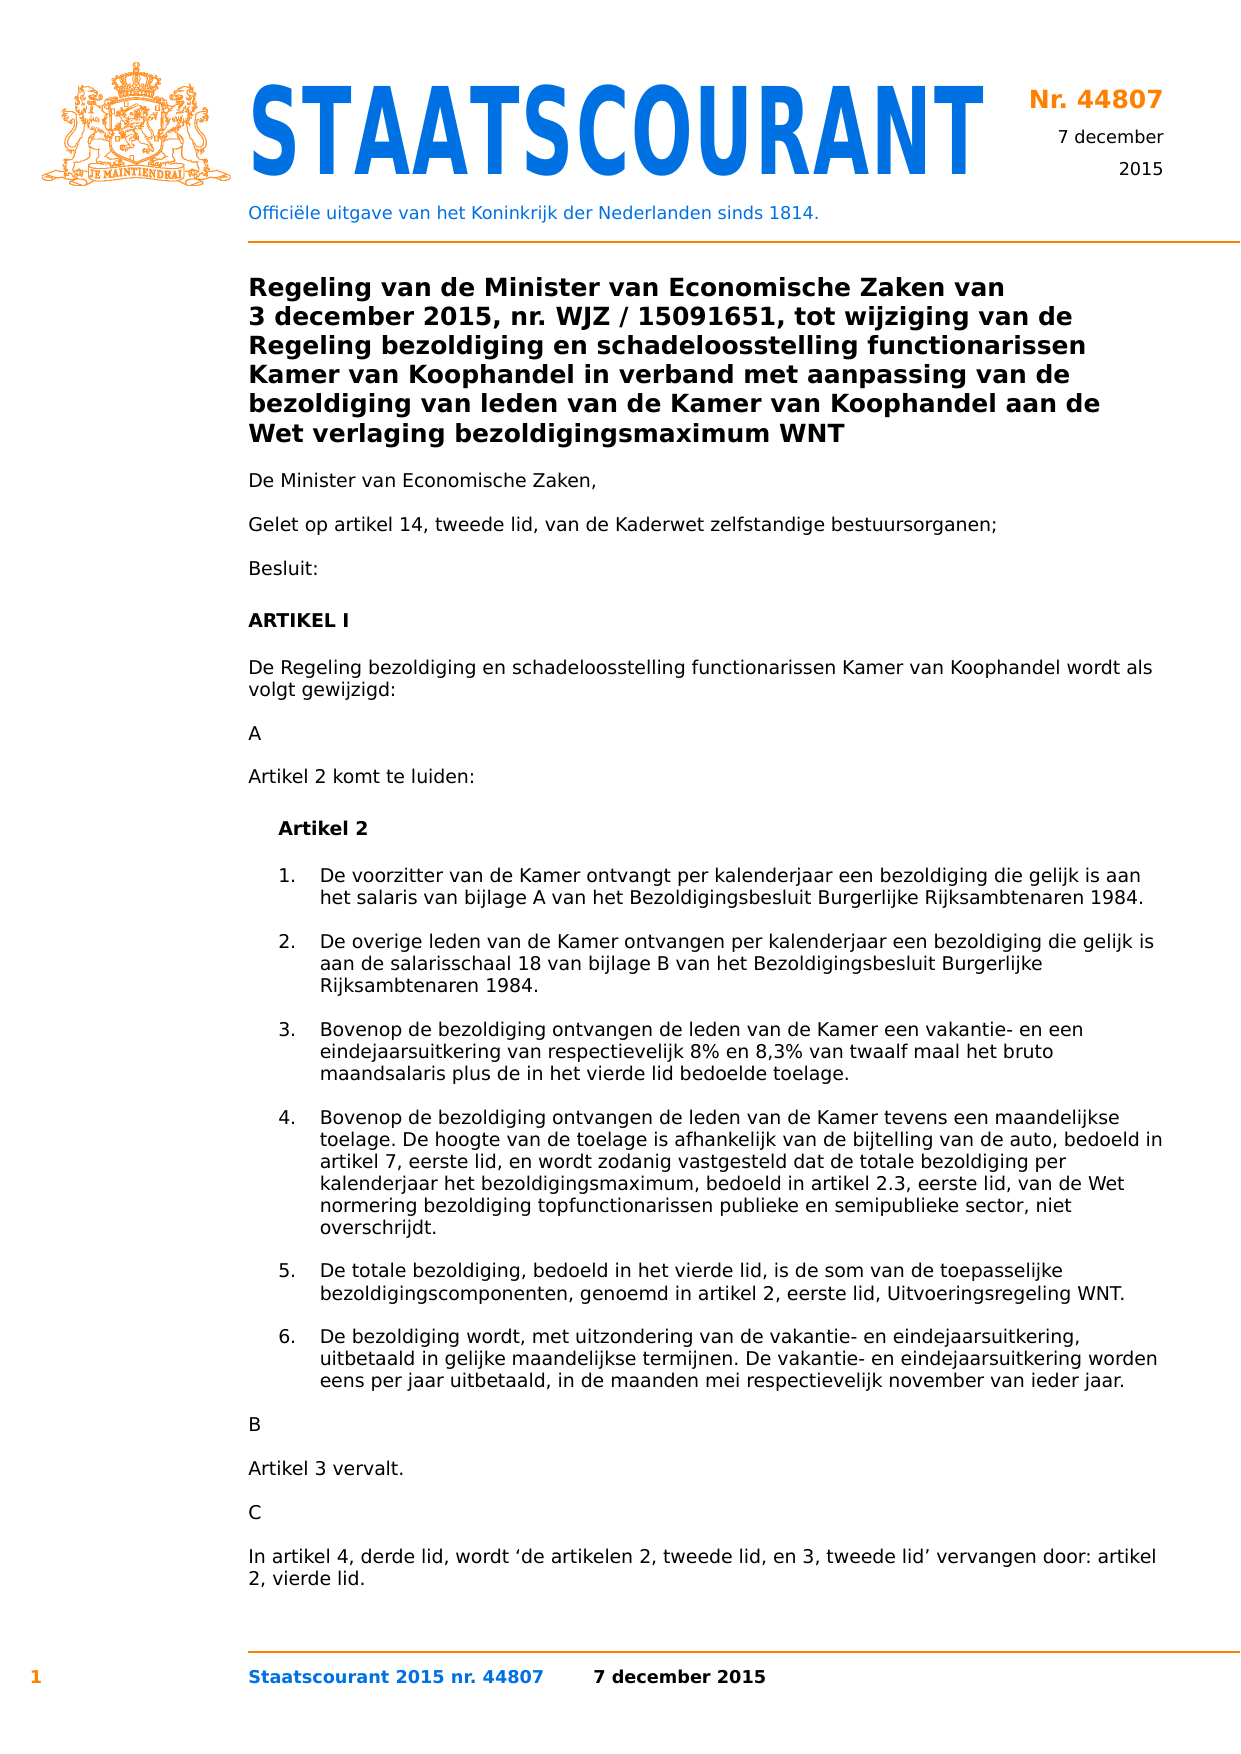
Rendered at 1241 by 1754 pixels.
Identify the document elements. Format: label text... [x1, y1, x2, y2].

text Artikel 2 komt te luiden: [248, 766, 1163, 788]
text 2. De overige leden van de Kamer ontvangen per kalenderjaar een bezoldiging die gelijk is aan de salarisschaal 18 van bijlage B van het Bezoldigingsbesluit Burgerlijke Rijksambtenaren 1984. [278, 931, 1163, 997]
text A [248, 722, 1163, 744]
text B [248, 1414, 1163, 1436]
subtitle Artikel 2 [278, 818, 1163, 840]
text 3. Bovenop de bezoldiging ontvangen de leden van de Kamer een vakantie- en een eindejaarsuitkering van respectievelijk 8% en 8,3% van twaalf maal het bruto maandsalaris plus de in het vierde lid bedoelde toelage. [278, 1019, 1163, 1085]
text Artikel 3 vervalt. [248, 1458, 1163, 1480]
text 1. De voorzitter van de Kamer ontvangt per kalenderjaar een bezoldiging die gelijk is aan het salaris van bijlage A van het Bezoldigingsbesluit Burgerlijke Rijksambtenaren 1984. [278, 865, 1163, 909]
text Besluit: [248, 558, 1163, 579]
text 4. Bovenop de bezoldiging ontvangen de leden van de Kamer tevens een maandelijkse toelage. De hoogte van de toelage is afhankelijk van de bijtelling van de auto, bedoeld in artikel 7, eerste lid, en wordt zodanig vastgesteld dat de totale bezoldiging per kalenderjaar het bezoldigingsmaximum, bedoeld in artikel 2.3, eerste lid, van de Wet normering bezoldiging topfunctionarissen publieke en semipublieke sector, niet overschrijdt. [278, 1107, 1163, 1238]
text 5. De totale bezoldiging, bedoeld in het vierde lid, is de som van de toepasselijke bezoldigingscomponenten, genoemd in artikel 2, eerste lid, Uitvoeringsregeling WNT. [278, 1260, 1163, 1304]
text De Minister van Economische Zaken, [248, 470, 1163, 492]
text Gelet op artikel 14, tweede lid, van de Kaderwet zelfstandige bestuursorganen; [248, 514, 1163, 536]
text In artikel 4, derde lid, wordt ‘de artikelen 2, tweede lid, en 3, tweede lid’ vervangen door: artikel 2, vierde lid. [248, 1546, 1163, 1589]
table_header Nr. 44807 [998, 62, 1240, 121]
text De Regeling bezoldiging en schadeloosstelling functionarissen Kamer van Koophandel wordt als volgt gewijzigd: [248, 657, 1163, 701]
subtitle Regeling van de Minister van Economische Zaken van 3 december 2015, nr. WJZ / 15091651, tot wijziging van de Regeling bezoldiging en schadeloosstelling functionarissen Kamer van Koophandel in verband met aanpassing van de bezoldiging van leden van de Kamer van Koophandel aan de Wet verlaging bezoldigingsmaximum WNT [248, 273, 1163, 448]
text C [248, 1502, 1163, 1524]
table_cell Officiële uitgave van het Koninkrijk der Nederlanden sinds 1814. [248, 203, 1240, 241]
table_header STAATSCOURANT [248, 62, 998, 203]
table_cell 2015 [998, 153, 1240, 203]
text 6. De bezoldiging wordt, met uitzondering van de vakantie- en eindejaarsuitkering, uitbetaald in gelijke maandelijkse termijnen. De vakantie- en eindejaarsuitkering worden eens per jaar uitbetaald, in de maanden mei respectievelijk november van ieder jaar. [278, 1326, 1163, 1392]
table_cell 7 december [998, 121, 1240, 153]
picture [41, 62, 231, 186]
table_header [25, 62, 248, 241]
subtitle ARTIKEL I [248, 609, 1163, 632]
